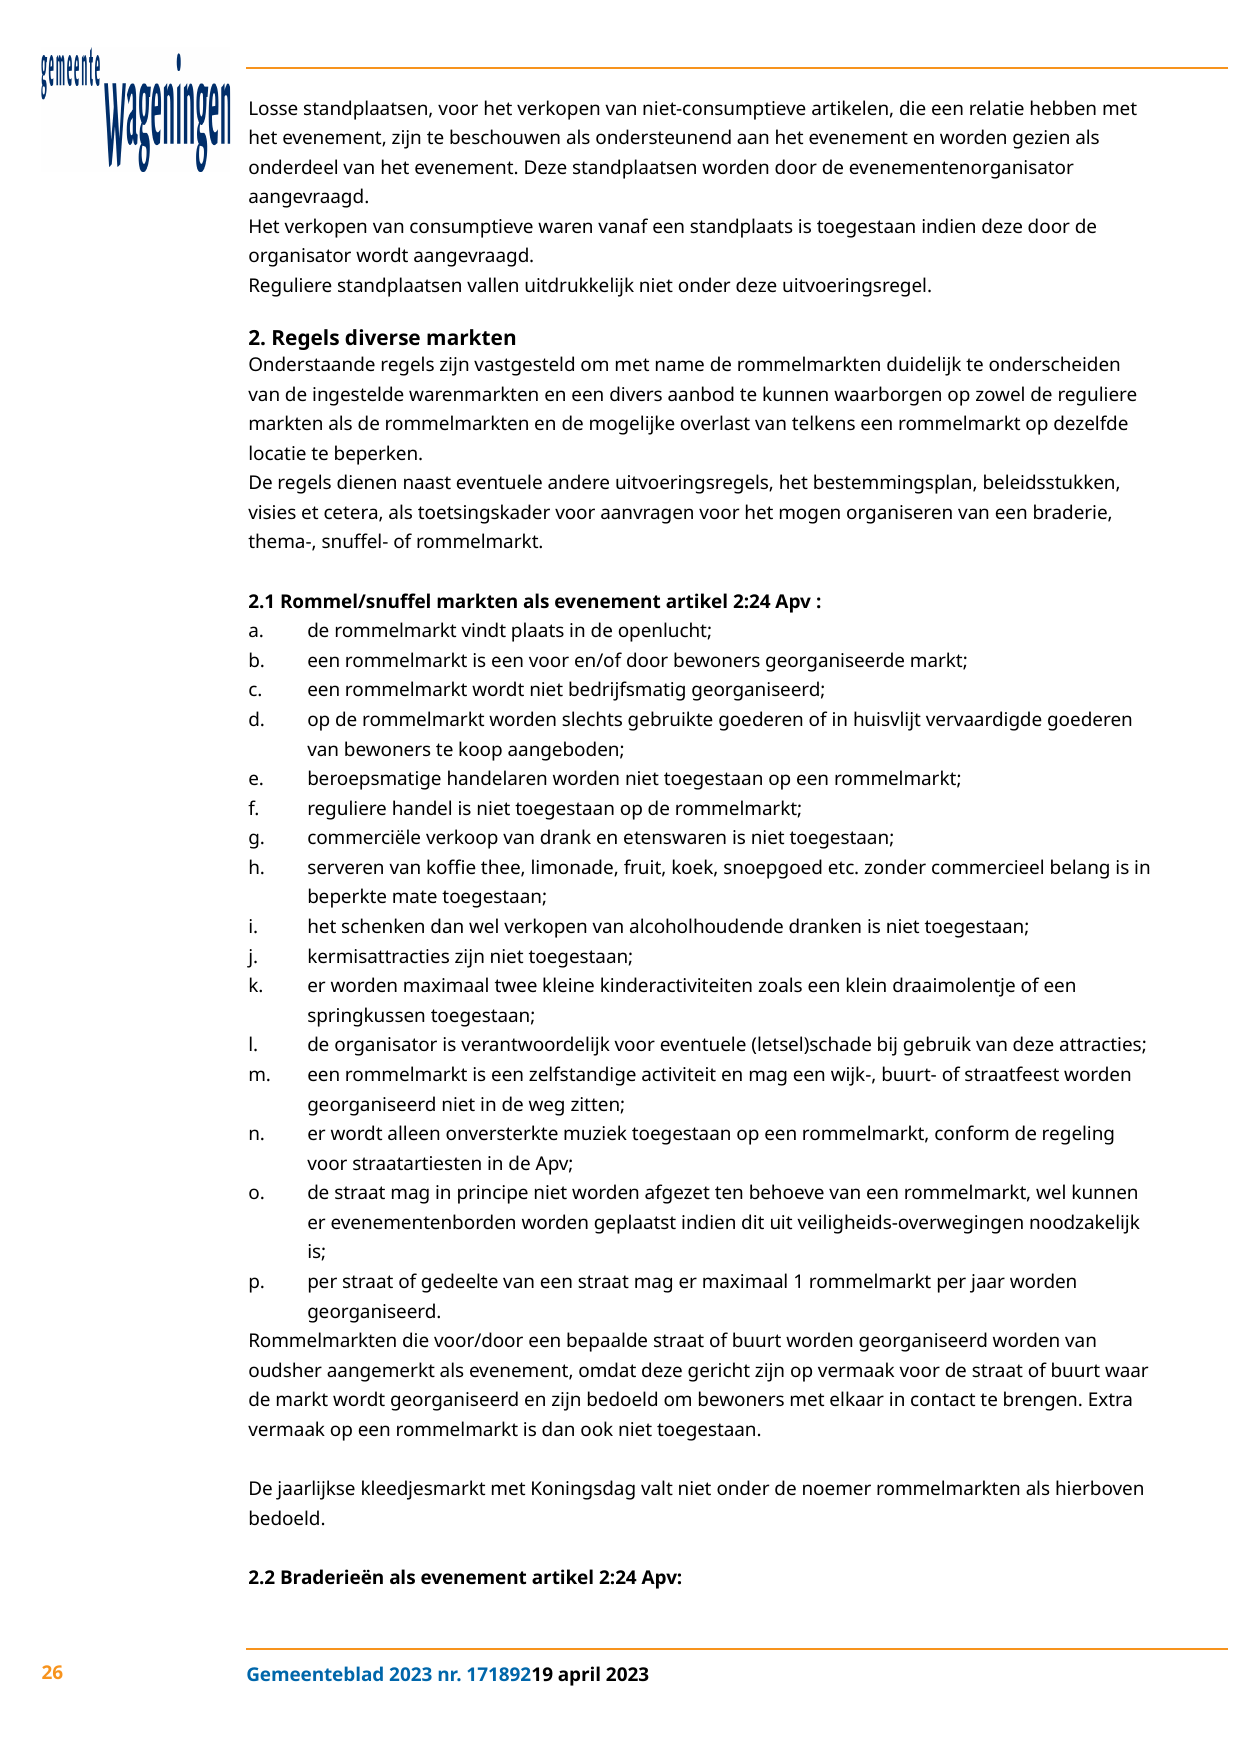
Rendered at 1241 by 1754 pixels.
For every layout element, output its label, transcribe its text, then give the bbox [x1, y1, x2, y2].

list het schenken dan wel verkopen van alcoholhoudende dranken is niet toegestaan; [248, 913, 1152, 939]
list de organisator is verantwoordelijk voor eventuele (letsel)schade bij gebruik van deze attracties; [248, 1032, 1152, 1057]
text 2.2 Braderieën als evenement artikel 2:24 Apv: [248, 1564, 1152, 1590]
list kermisattracties zijn niet toegestaan; [248, 943, 1152, 968]
list reguliere handel is niet toegestaan op de rommelmarkt; [248, 795, 1152, 821]
text 2.1 Rommel/snuffel markten als evenement artikel 2:24 Apv : [248, 588, 1152, 613]
text Het verkopen van consumptieve waren vanaf een standplaats is toegestaan indien deze door de organisator wordt aangevraagd. [248, 213, 1152, 268]
list een rommelmarkt is een zelfstandige activiteit en mag een wijk-, buurt- of straatfeest worden georganiseerd niet in de weg zitten; [248, 1061, 1152, 1116]
list er worden maximaal twee kleine kinderactiviteiten zoals een klein draaimolentje of een springkussen toegestaan; [248, 972, 1152, 1028]
list per straat of gedeelte van een straat mag er maximaal 1 rommelmarkt per jaar worden georganiseerd. [248, 1268, 1152, 1323]
text Reguliere standplaatsen vallen uitdrukkelijk niet onder deze uitvoeringsregel. [248, 272, 1152, 298]
list beroepsmatige handelaren worden niet toegestaan op een rommelmarkt; [248, 765, 1152, 791]
text De regels dienen naast eventuele andere uitvoeringsregels, het bestemmingsplan, beleidsstukken, visies et cetera, als toetsingskader voor aanvragen voor het mogen organiseren van een braderie, thema-, snuffel- of rommelmarkt. [248, 469, 1152, 554]
list serveren van koffie thee, limonade, fruit, koek, snoepgoed etc. zonder commercieel belang is in beperkte mate toegestaan; [248, 854, 1152, 909]
list een rommelmarkt wordt niet bedrijfsmatig georganiseerd; [248, 677, 1152, 702]
text Rommelmarkten die voor/door een bepaalde straat of buurt worden georganiseerd worden van oudsher aangemerkt als evenement, omdat deze gericht zijn op vermaak voor de straat of buurt waar de markt wordt georganiseerd en zijn bedoeld om bewoners met elkaar in contact te brengen. Extra vermaak op een rommelmarkt is dan ook niet toegestaan. [248, 1327, 1152, 1442]
list op de rommelmarkt worden slechts gebruikte goederen of in huisvlijt vervaardigde goederen van bewoners te koop aangeboden; [248, 706, 1152, 761]
list er wordt alleen onversterkte muziek toegestaan op een rommelmarkt, conform de regeling voor straatartiesten in de Apv; [248, 1120, 1152, 1176]
list de rommelmarkt vindt plaats in de openlucht; [248, 617, 1152, 643]
text Losse standplaatsen, voor het verkopen van niet-consumptieve artikelen, die een relatie hebben met het evenement, zijn te beschouwen als ondersteunend aan het evenement en worden gezien als onderdeel van het evenement. Deze standplaatsen worden door de evenementenorganisator aangevraagd. [248, 95, 1152, 209]
text Onderstaande regels zijn vastgesteld om met name de rommelmarkten duidelijk te onderscheiden van de ingestelde warenmarkten en een divers aanbod te kunnen waarborgen op zowel de reguliere markten als de rommelmarkten en de mogelijke overlast van telkens een rommelmarkt op dezelfde locatie te beperken. [248, 351, 1152, 466]
list een rommelmarkt is een voor en/of door bewoners georganiseerde markt; [248, 647, 1152, 673]
text 2. Regels diverse markten [248, 323, 1152, 351]
list de straat mag in principe niet worden afgezet ten behoeve van een rommelmarkt, wel kunnen er evenementenborden worden geplaatst indien dit uit veiligheids-overwegingen noodzakelijk is; [248, 1179, 1152, 1264]
list commerciële verkoop van drank en etenswaren is niet toegestaan; [248, 824, 1152, 850]
text De jaarlijkse kleedjesmarkt met Koningsdag valt niet onder de noemer rommelmarkten als hierboven bedoeld. [248, 1475, 1152, 1531]
picture [41, 47, 231, 172]
